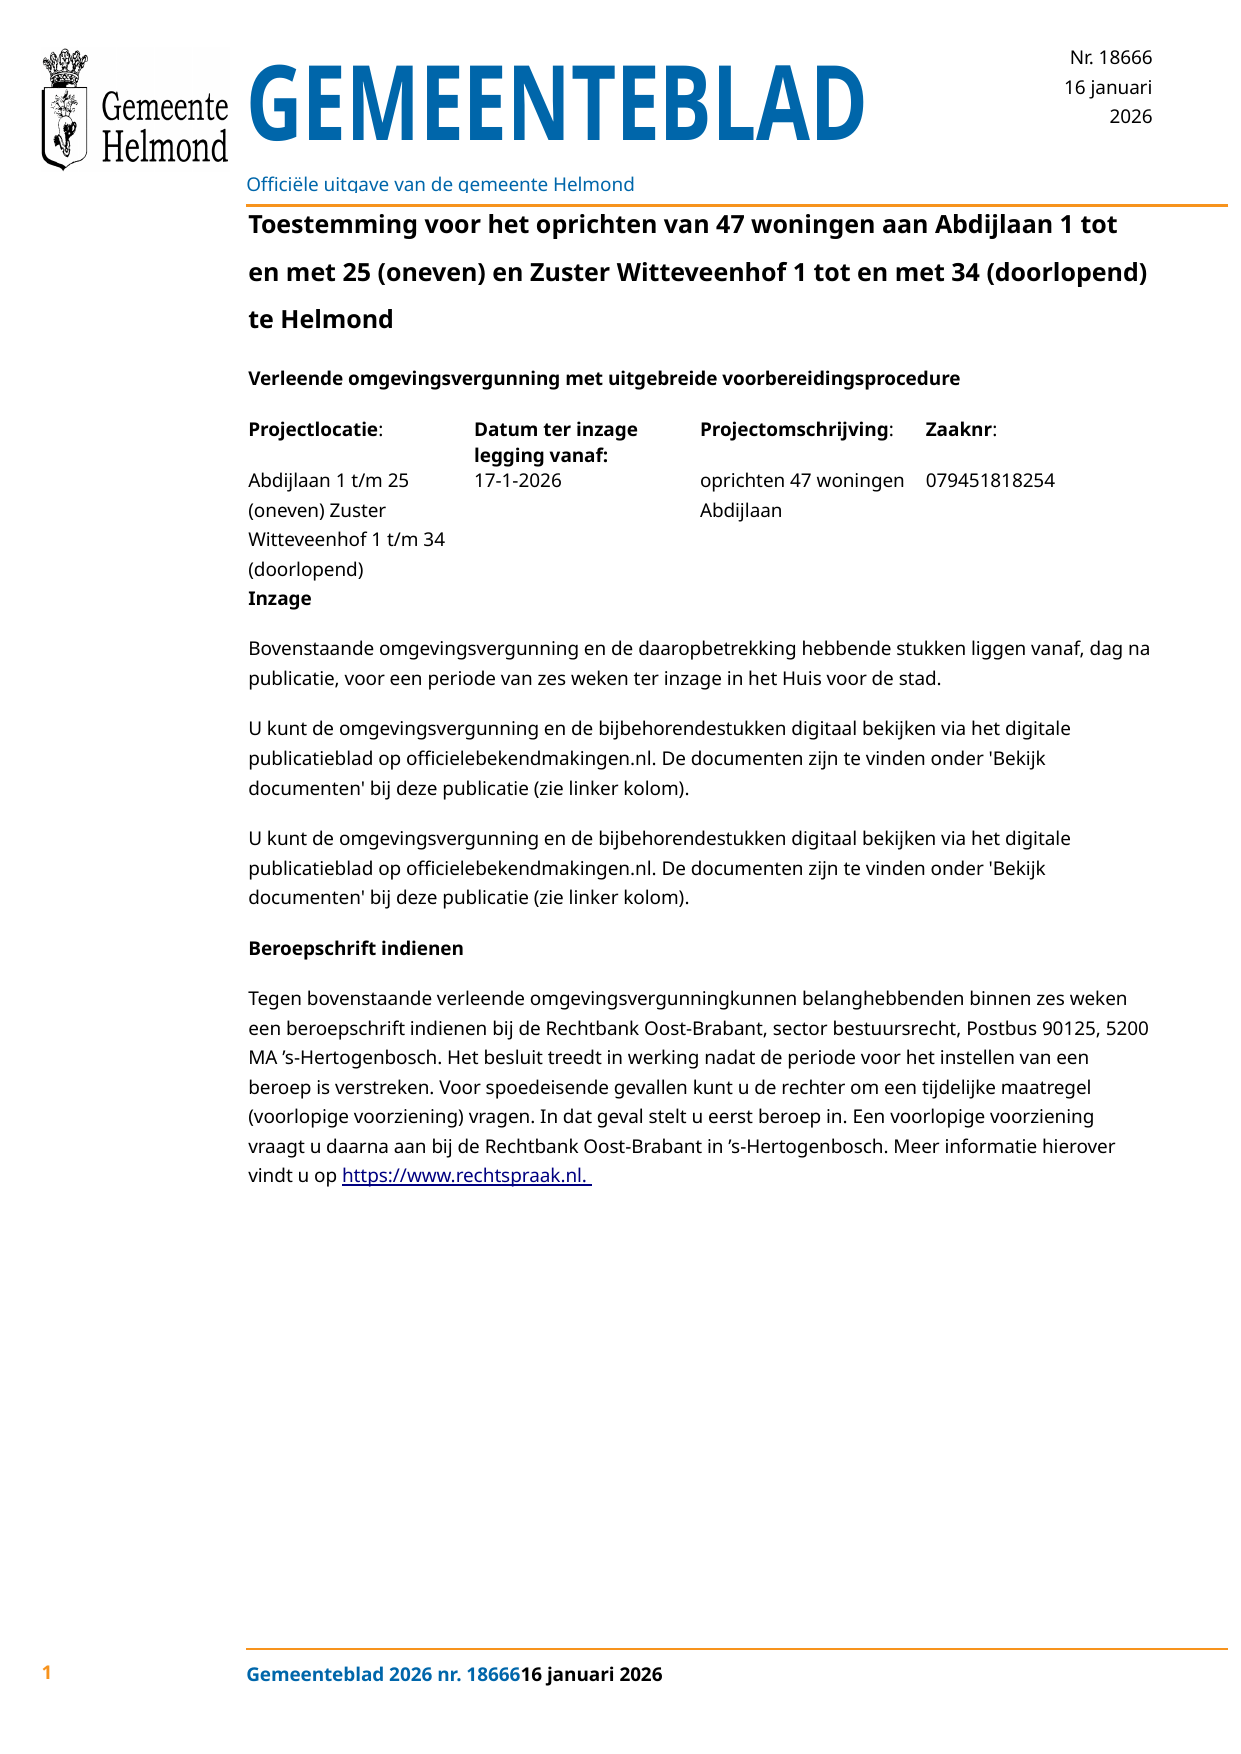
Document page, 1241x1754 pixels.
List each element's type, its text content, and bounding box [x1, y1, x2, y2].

table_cell 079451818254 [926, 468, 1152, 582]
text Tegen bovenstaande verleende omgevingsvergunningkunnen belanghebbenden binnen zes weken een beroepschrift indienen bij de Rechtbank Oost-Brabant, sector bestuursrecht, Postbus 90125, 5200 MA ’s-Hertogenbosch. Het besluit treedt in werking nadat de periode voor het instellen van een beroep is verstreken. Voor spoedeisende gevallen kunt u de rechter om een tijdelijke maatregel (voorlopige voorziening) vragen. In dat geval stelt u eerst beroep in. Een voorlopige voorziening vraagt u daarna aan bij de Rechtbank Oost-Brabant in ’s-Hertogenbosch. Meer informatie hierover vindt u op https://www.rechtspraak.nl. [248, 985, 1152, 1188]
text Toestemming voor het oprichten van 47 woningen aan Abdijlaan 1 tot en met 25 (oneven) en Zuster Witteveenhof 1 tot en met 34 (doorlopend) te Helmond [248, 207, 1152, 336]
table_header Projectomschrijving: [700, 416, 926, 467]
table_header Projectlocatie: [248, 416, 474, 467]
text Bovenstaande omgevingsvergunning en de daaropbetrekking hebbende stukken liggen vanaf, dag na publicatie, voor een periode van zes weken ter inzage in het Huis voor de stad. [248, 636, 1152, 691]
text U kunt de omgevingsvergunning en de bijbehorendestukken digitaal bekijken via het digitale publicatieblad op officielebekendmakingen.nl. De documenten zijn te vinden onder 'Bekijk documenten' bij deze publicatie (zie linker kolom). [248, 716, 1152, 801]
picture [41, 47, 231, 172]
table_cell 17-1-2026 [474, 468, 700, 582]
table_cell legging vanaf: [474, 442, 700, 467]
table_header Zaaknr: [926, 416, 1152, 467]
text Verleende omgevingsvergunning met uitgebreide voorbereidingsprocedure [248, 366, 1152, 391]
text U kunt de omgevingsvergunning en de bijbehorendestukken digitaal bekijken via het digitale publicatieblad op officielebekendmakingen.nl. De documenten zijn te vinden onder 'Bekijk documenten' bij deze publicatie (zie linker kolom). [248, 825, 1152, 910]
table_cell Abdijlaan 1 t/m 25 (oneven) Zuster Witteveenhof 1 t/m 34 (doorlopend) [248, 468, 474, 582]
table_cell oprichten 47 woningen Abdijlaan [700, 468, 926, 582]
text Beroepschrift indienen [248, 935, 1152, 961]
table_header Datum ter inzage [474, 416, 700, 442]
text Inzage [248, 585, 1152, 611]
